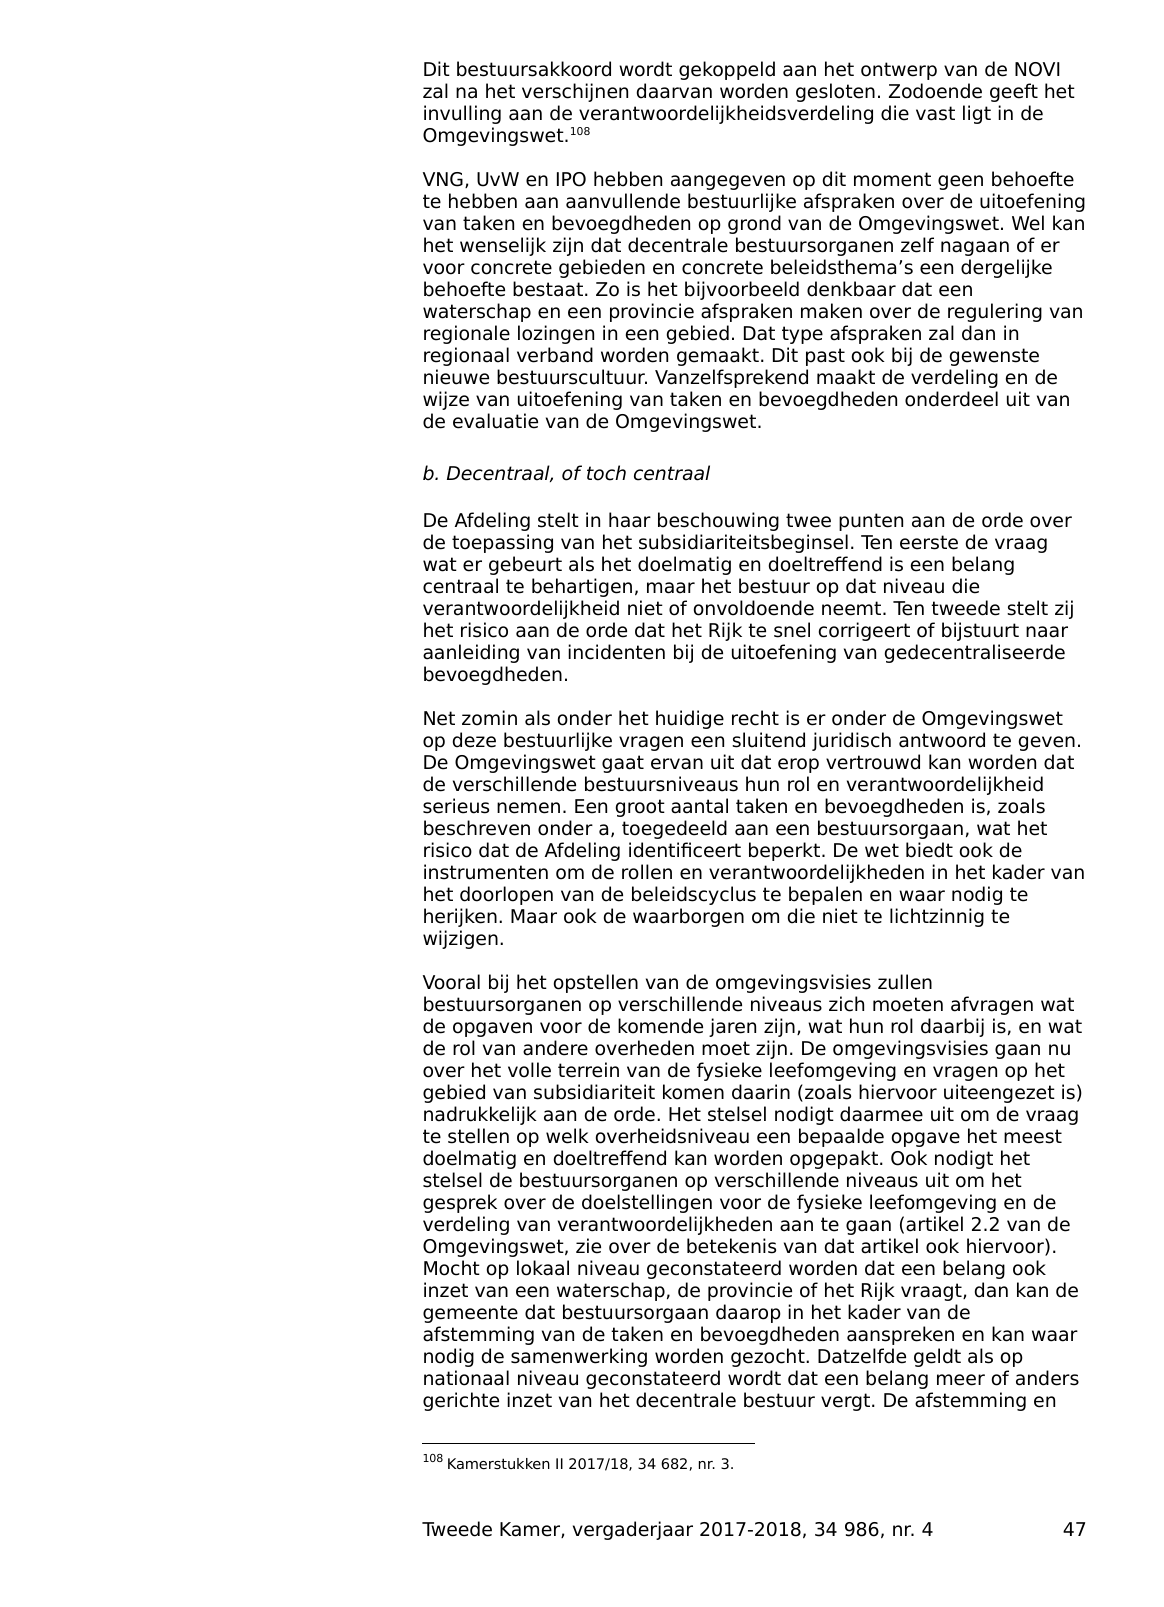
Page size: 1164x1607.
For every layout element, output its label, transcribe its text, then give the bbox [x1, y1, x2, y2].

text Net zomin als onder het huidige recht is er onder de Omgevingswet op deze bestuurlijke vragen een sluitend juridisch antwoord te geven. De Omgevingswet gaat ervan uit dat erop vertrouwd kan worden dat de verschillende bestuursniveaus hun rol en verantwoordelijkheid serieus nemen. Een groot aantal taken en bevoegdheden is, zoals beschreven onder a, toegedeeld aan een bestuursorgaan, wat het risico dat de Afdeling identificeert beperkt. De wet biedt ook de instrumenten om de rollen en verantwoordelijkheden in het kader van het doorlopen van de beleidscyclus te bepalen en waar nodig te herijken. Maar ook de waarborgen om die niet te lichtzinnig te wijzigen. [422, 708, 1087, 950]
text Vooral bij het opstellen van de omgevingsvisies zullen bestuursorganen op verschillende niveaus zich moeten afvragen wat de opgaven voor de komende jaren zijn, wat hun rol daarbij is, en wat de rol van andere overheden moet zijn. De omgevingsvisies gaan nu over het volle terrein van de fysieke leefomgeving en vragen op het gebied van subsidiariteit komen daarin (zoals hiervoor uiteengezet is) nadrukkelijk aan de orde. Het stelsel nodigt daarmee uit om de vraag te stellen op welk overheidsniveau een bepaalde opgave het meest doelmatig en doeltreffend kan worden opgepakt. Ook nodigt het stelsel de bestuursorganen op verschillende niveaus uit om het gesprek over de doelstellingen voor de fysieke leefomgeving en de verdeling van verantwoordelijkheden aan te gaan (artikel 2.2 van de Omgevingswet, zie over de betekenis van dat artikel ook hiervoor). Mocht op lokaal niveau geconstateerd worden dat een belang ook inzet van een waterschap, de provincie of het Rijk vraagt, dan kan de gemeente dat bestuursorgaan daarop in het kader van de afstemming van de taken en bevoegdheden aanspreken en kan waar nodig de samenwerking worden gezocht. Datzelfde geldt als op nationaal niveau geconstateerd wordt dat een belang meer of anders gerichte inzet van het decentrale bestuur vergt. De afstemming en [422, 972, 1087, 1411]
text Kamerstukken II 2017/18, 34 682, nr. 3. [422, 1452, 1087, 1474]
subtitle b. Decentraal, of toch centraal [422, 463, 1087, 485]
text Dit bestuursakkoord wordt gekoppeld aan het ontwerp van de NOVI zal na het verschijnen daarvan worden gesloten. Zodoende geeft het invulling aan de verantwoordelijkheidsverdeling die vast ligt in de Omgevingswet. [422, 59, 1087, 147]
text VNG, UvW en IPO hebben aangegeven op dit moment geen behoefte te hebben aan aanvullende bestuurlijke afspraken over de uitoefening van taken en bevoegdheden op grond van de Omgevingswet. Wel kan het wenselijk zijn dat decentrale bestuursorganen zelf nagaan of er voor concrete gebieden en concrete beleidsthema’s een dergelijke behoefte bestaat. Zo is het bijvoorbeeld denkbaar dat een waterschap en een provincie afspraken maken over de regulering van regionale lozingen in een gebied. Dat type afspraken zal dan in regionaal verband worden gemaakt. Dit past ook bij de gewenste nieuwe bestuurscultuur. Vanzelfsprekend maakt de verdeling en de wijze van uitoefening van taken en bevoegdheden onderdeel uit van de evaluatie van de Omgevingswet. [422, 169, 1087, 433]
text De Afdeling stelt in haar beschouwing twee punten aan de orde over de toepassing van het subsidiariteitsbeginsel. Ten eerste de vraag wat er gebeurt als het doelmatig en doeltreffend is een belang centraal te behartigen, maar het bestuur op dat niveau die verantwoordelijkheid niet of onvoldoende neemt. Ten tweede stelt zij het risico aan de orde dat het Rijk te snel corrigeert of bijstuurt naar aanleiding van incidenten bij de uitoefening van gedecentraliseerde bevoegdheden. [422, 510, 1087, 686]
